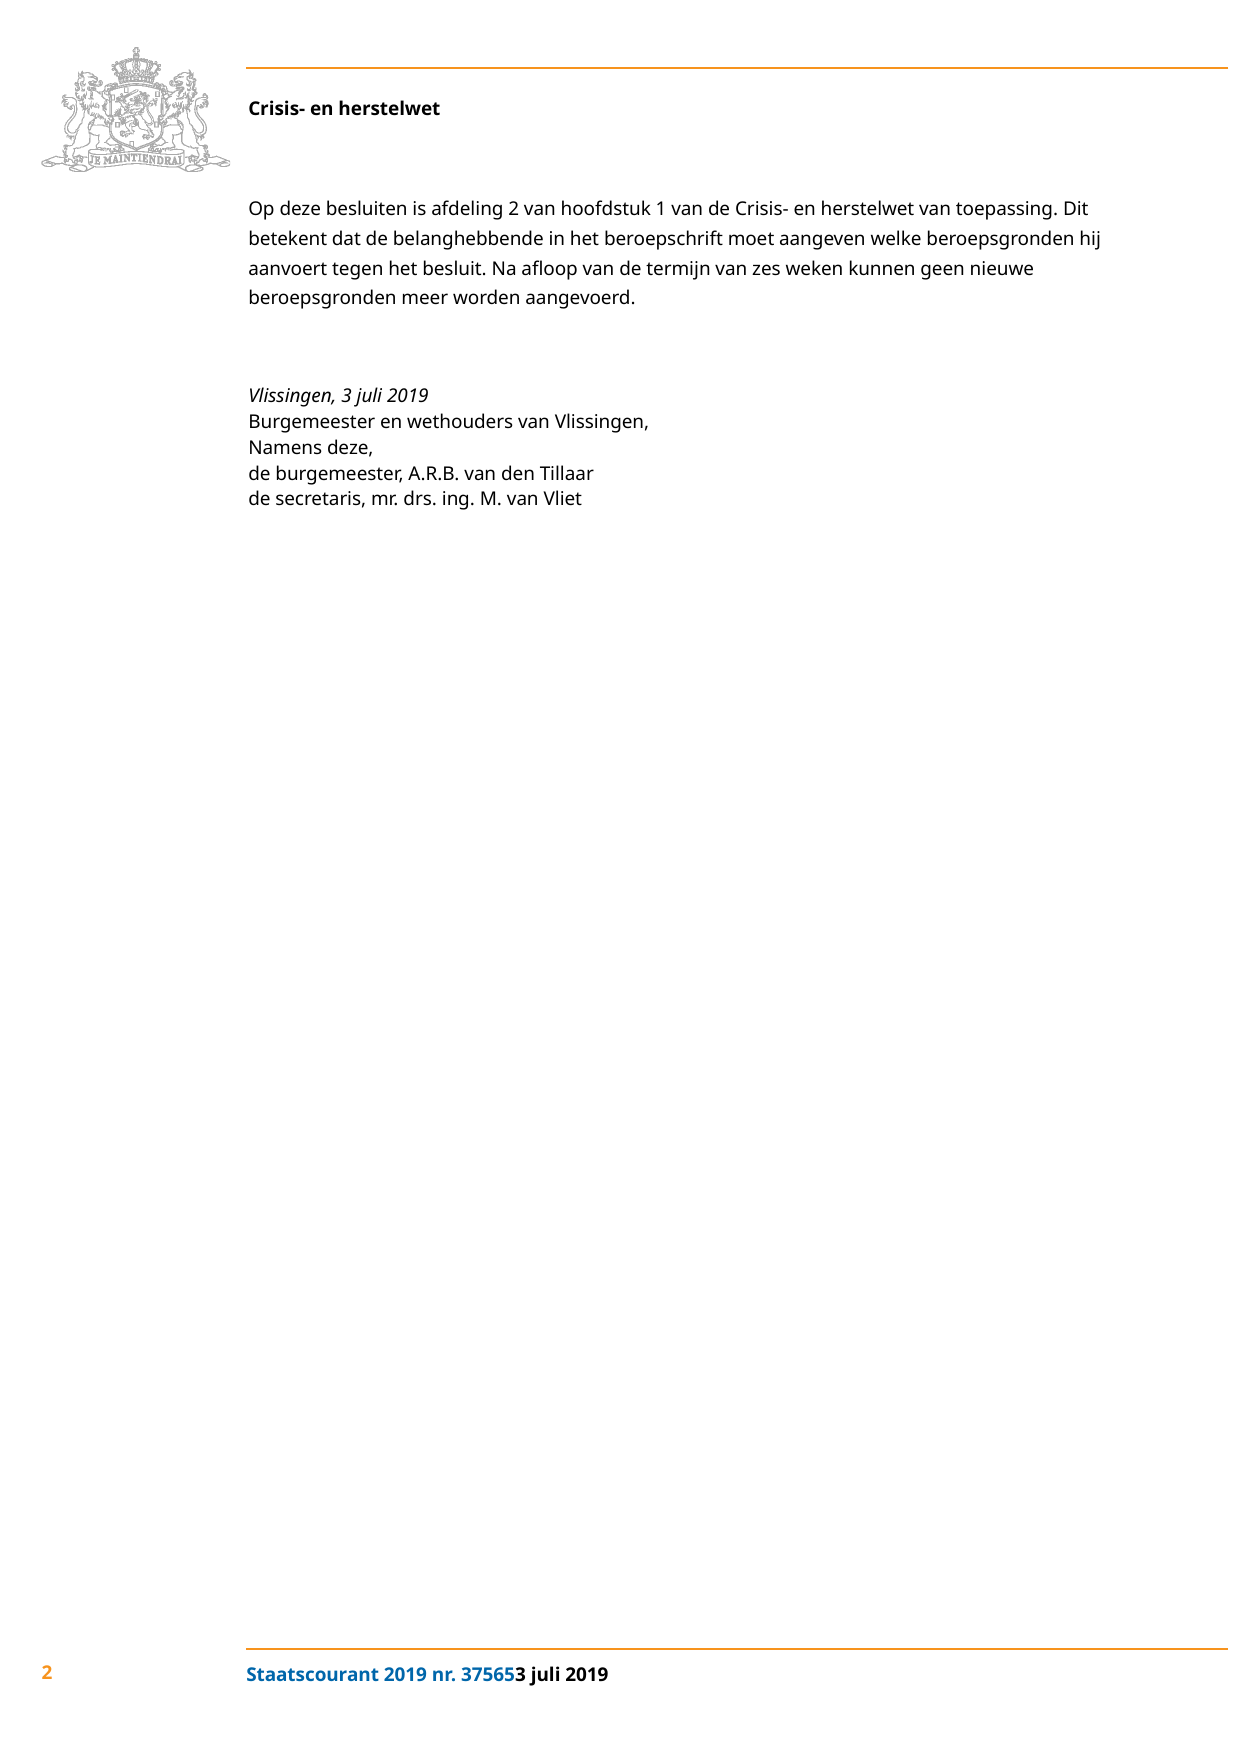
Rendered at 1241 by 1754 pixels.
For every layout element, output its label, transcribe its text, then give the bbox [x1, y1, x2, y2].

text Burgemeester en wethouders van Vlissingen, [248, 408, 1152, 434]
text Op deze besluiten is afdeling 2 van hoofdstuk 1 van de Crisis- en herstelwet van toepassing. Dit betekent dat de belanghebbende in het beroepschrift moet aangeven welke beroepsgronden hij aanvoert tegen het besluit. Na afloop van de termijn van zes weken kunnen geen nieuwe beroepsgronden meer worden aangevoerd. [248, 196, 1152, 310]
picture [41, 47, 231, 172]
text Vlissingen, 3 juli 2019 [248, 383, 1152, 408]
text de burgemeester, A.R.B. van den Tillaar [248, 460, 1152, 486]
text de secretaris, mr. drs. ing. M. van Vliet [248, 486, 1152, 511]
text Crisis- en herstelwet [248, 95, 1152, 121]
text Namens deze, [248, 434, 1152, 460]
